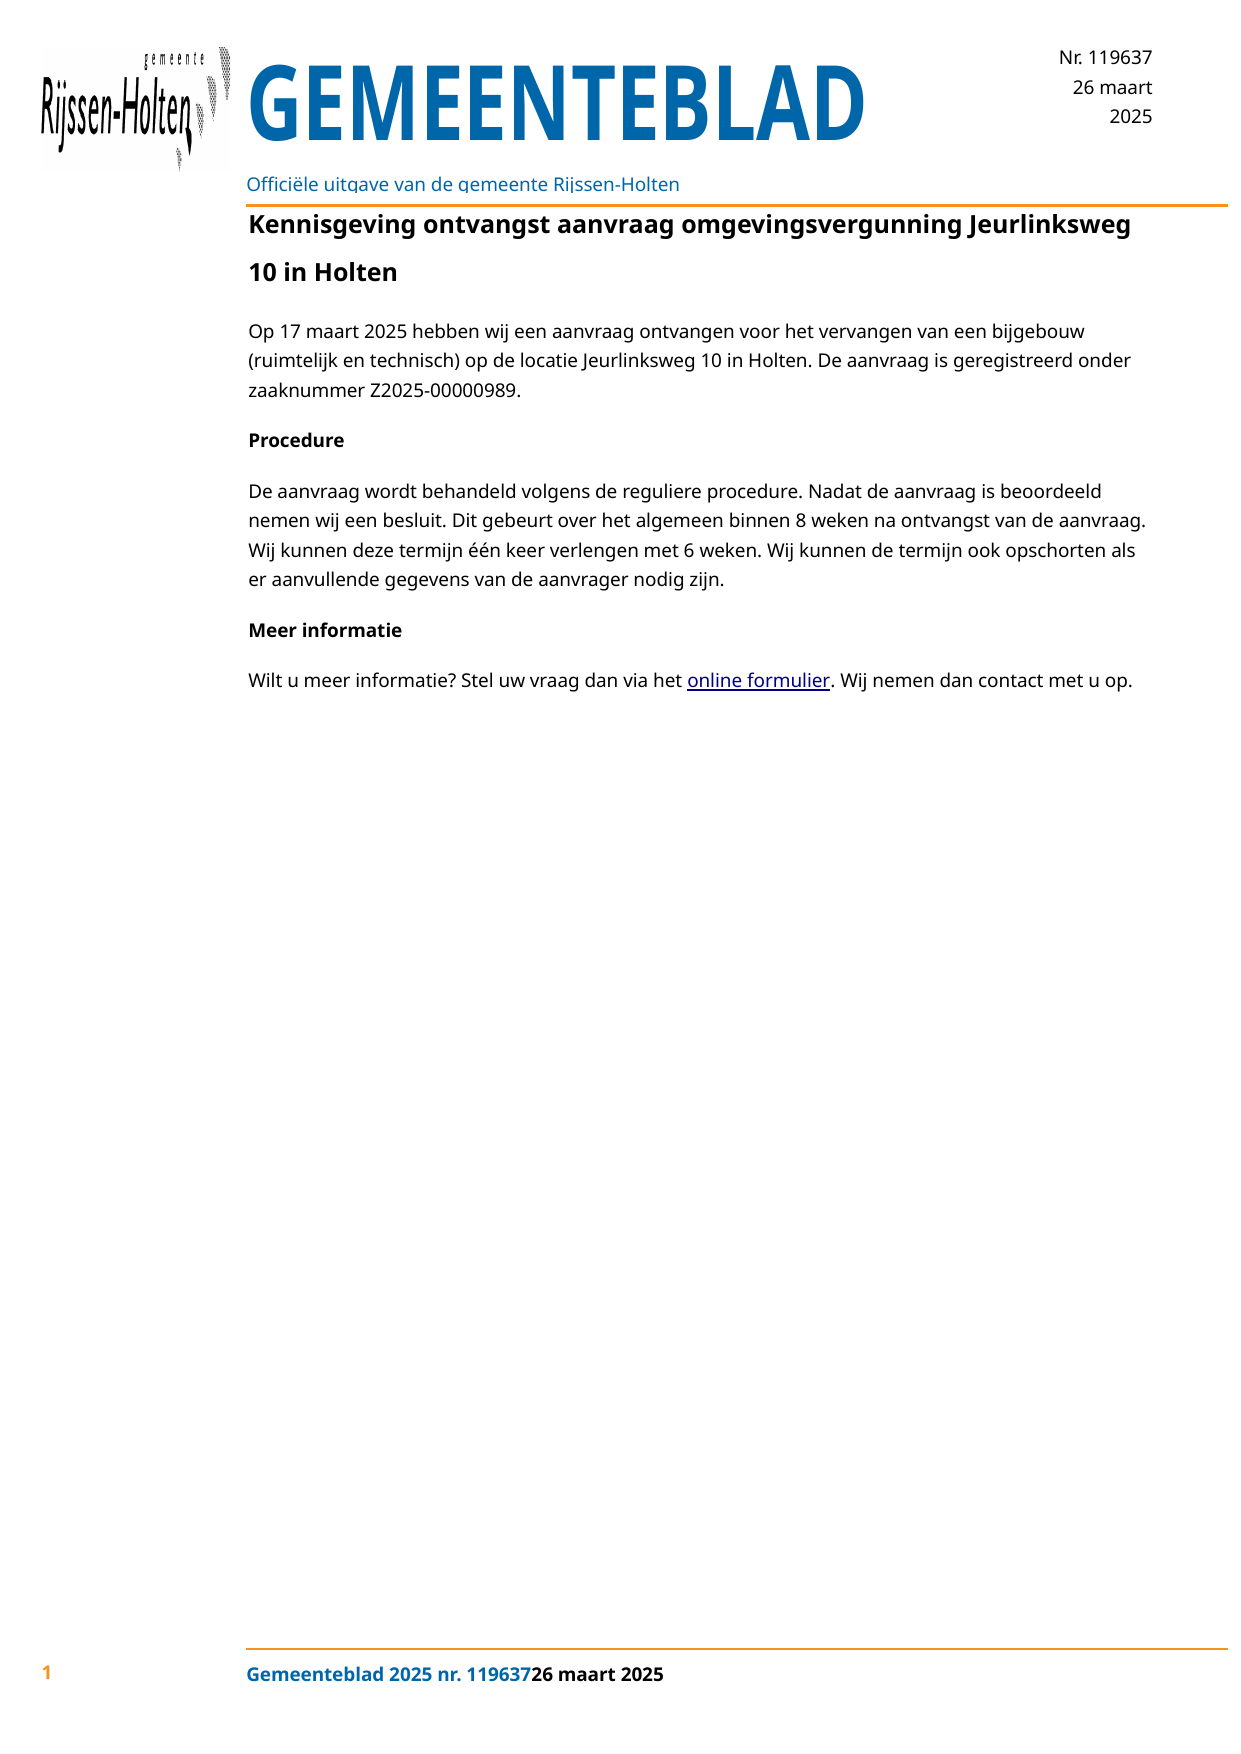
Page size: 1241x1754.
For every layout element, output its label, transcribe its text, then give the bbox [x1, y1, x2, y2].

text Kennisgeving ontvangst aanvraag omgevingsvergunning Jeurlinksweg 10 in Holten [248, 207, 1152, 288]
text Procedure [248, 427, 1152, 453]
text De aanvraag wordt behandeld volgens de reguliere procedure. Nadat de aanvraag is beoordeeld nemen wij een besluit. Dit gebeurt over het algemeen binnen 8 weken na ontvangst van de aanvraag. Wij kunnen deze termijn één keer verlengen met 6 weken. Wij kunnen de termijn ook opschorten als er aanvullende gegevens van de aanvrager nodig zijn. [248, 478, 1152, 592]
picture [41, 47, 231, 172]
text Op 17 maart 2025 hebben wij een aanvraag ontvangen voor het vervangen van een bijgebouw (ruimtelijk en technisch) op de locatie Jeurlinksweg 10 in Holten. De aanvraag is geregistreerd onder zaaknummer Z2025-00000989. [248, 318, 1152, 403]
text Meer informatie [248, 617, 1152, 643]
text Wilt u meer informatie? Stel uw vraag dan via het online formulier. Wij nemen dan contact met u op. [248, 667, 1152, 693]
